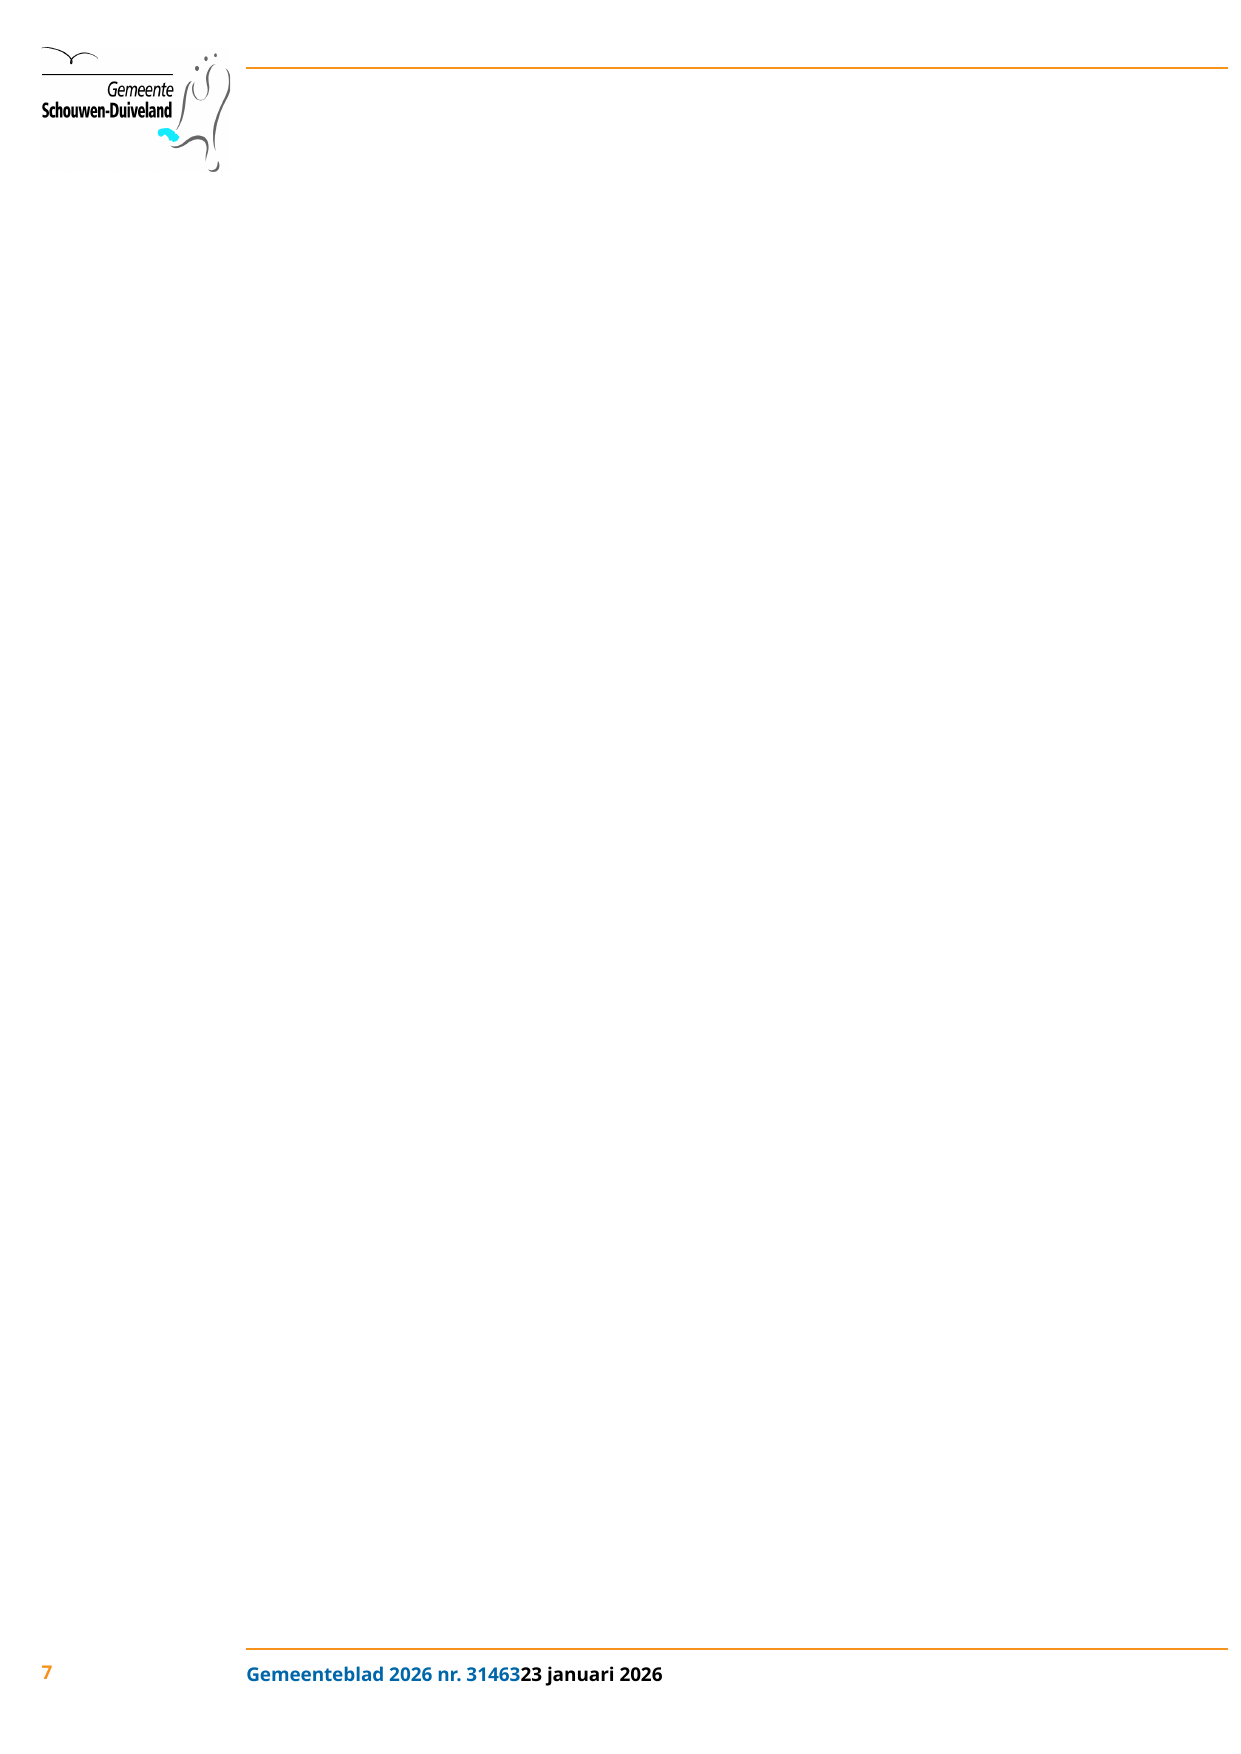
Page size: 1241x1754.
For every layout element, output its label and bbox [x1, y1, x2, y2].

picture [41, 47, 231, 172]
